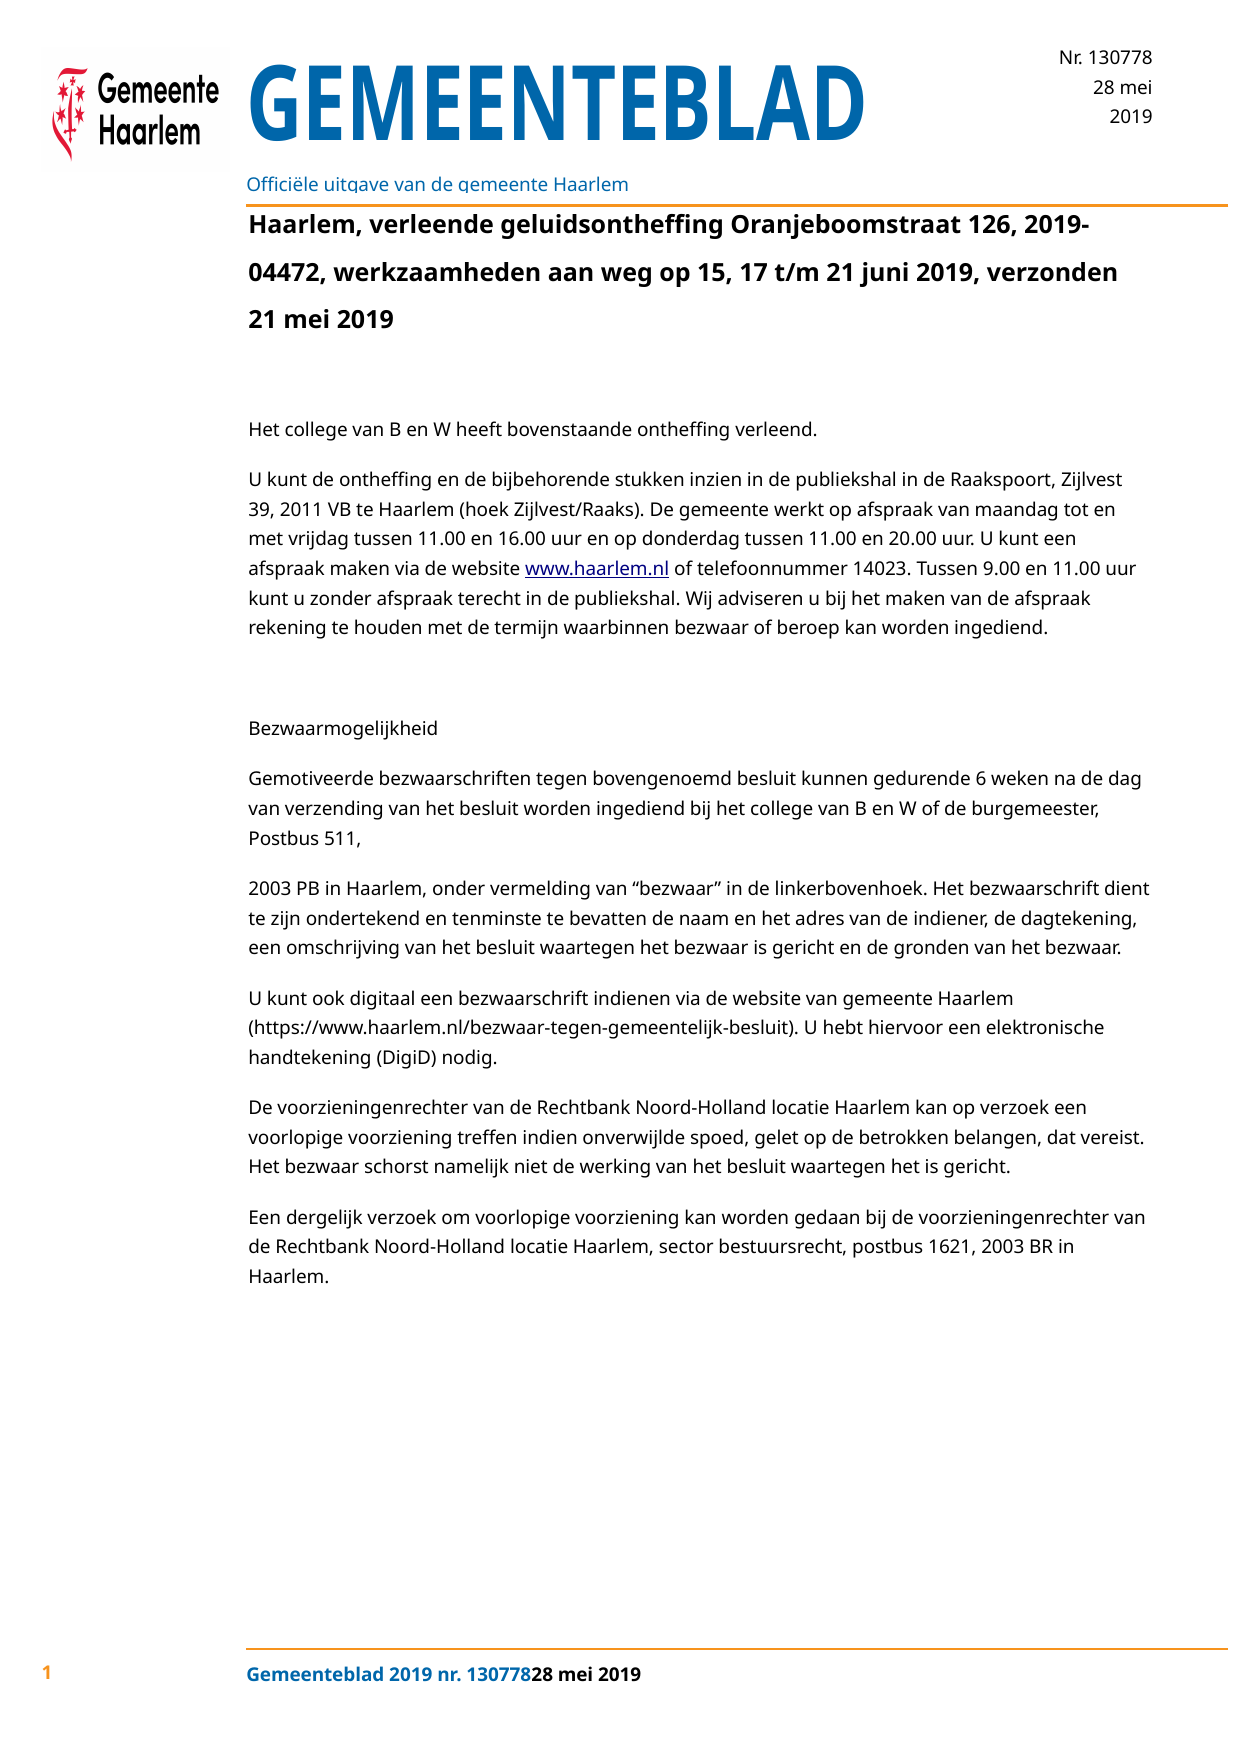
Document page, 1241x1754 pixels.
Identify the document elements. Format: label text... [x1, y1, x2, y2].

text 2003 PB in Haarlem, onder vermelding van “bezwaar” in de linkerbovenhoek. Het bezwaarschrift dient te zijn ondertekend en tenminste te bevatten de naam en het adres van de indiener, de dagtekening, een omschrijving van het besluit waartegen het bezwaar is gericht en de gronden van het bezwaar. [248, 875, 1152, 960]
text Bezwaarmogelijkheid [248, 715, 1152, 741]
text U kunt de ontheffing en de bijbehorende stukken inzien in de publiekshal in de Raakspoort, Zijlvest 39, 2011 VB te Haarlem (hoek Zijlvest/Raaks). De gemeente werkt op afspraak van maandag tot en met vrijdag tussen 11.00 en 16.00 uur en op donderdag tussen 11.00 en 20.00 uur. U kunt een afspraak maken via de website www.haarlem.nl of telefoonnummer 14023. Tussen 9.00 en 11.00 uur kunt u zonder afspraak terecht in de publiekshal. Wij adviseren u bij het maken van de afspraak rekening te houden met de termijn waarbinnen bezwaar of beroep kan worden ingediend. [248, 466, 1152, 640]
text De voorzieningenrechter van de Rechtbank Noord-Holland locatie Haarlem kan op verzoek een voorlopige voorziening treffen indien onverwijlde spoed, gelet op de betrokken belangen, dat vereist. Het bezwaar schorst namelijk niet de werking van het besluit waartegen het is gericht. [248, 1094, 1152, 1179]
text Het college van B en W heeft bovenstaande ontheffing verleend. [248, 416, 1152, 442]
text Gemotiveerde bezwaarschriften tegen bovengenoemd besluit kunnen gedurende 6 weken na de dag van verzending van het besluit worden ingediend bij het college van B en W of de burgemeester, Postbus 511, [248, 766, 1152, 850]
text Haarlem, verleende geluidsontheffing Oranjeboomstraat 126, 2019-04472, werkzaamheden aan weg op 15, 17 t/m 21 juni 2019, verzonden 21 mei 2019 [248, 207, 1152, 336]
picture [41, 47, 231, 172]
text Een dergelijk verzoek om voorlopige voorziening kan worden gedaan bij de voorzieningenrechter van de Rechtbank Noord-Holland locatie Haarlem, sector bestuursrecht, postbus 1621, 2003 BR in Haarlem. [248, 1204, 1152, 1289]
text U kunt ook digitaal een bezwaarschrift indienen via de website van gemeente Haarlem (https://www.haarlem.nl/bezwaar-tegen-gemeentelijk-besluit). U hebt hiervoor een elektronische handtekening (DigiD) nodig. [248, 985, 1152, 1069]
